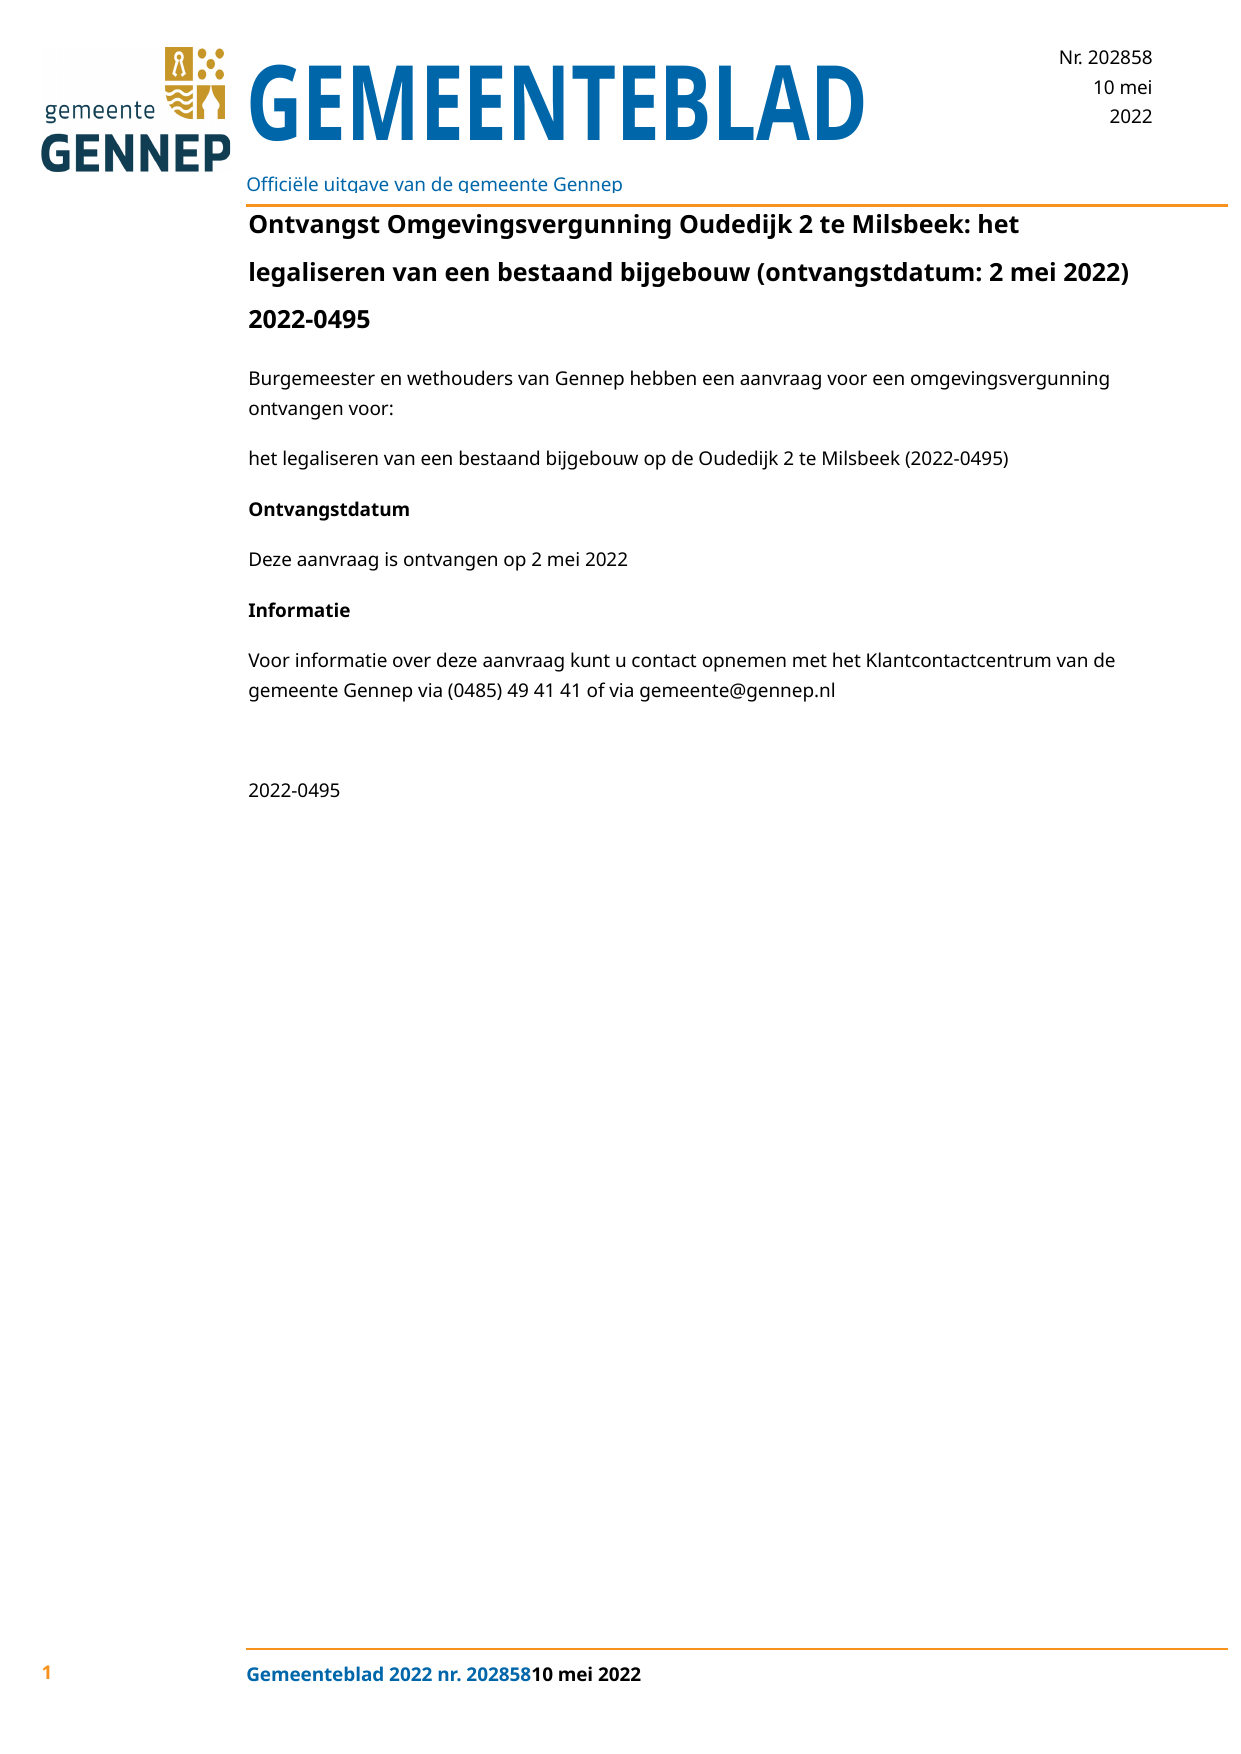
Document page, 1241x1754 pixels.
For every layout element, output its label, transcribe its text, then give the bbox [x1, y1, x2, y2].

text 2022-0495 [248, 778, 1152, 803]
text Deze aanvraag is ontvangen op 2 mei 2022 [248, 546, 1152, 572]
text Burgemeester en wethouders van Gennep hebben een aanvraag voor een omgevingsvergunning ontvangen voor: [248, 366, 1152, 421]
text Ontvangstdatum [248, 496, 1152, 522]
text Voor informatie over deze aanvraag kunt u contact opnemen met het Klantcontactcentrum van de gemeente Gennep via (0485) 49 41 41 of via gemeente@gennep.nl [248, 647, 1152, 702]
text het legaliseren van een bestaand bijgebouw op de Oudedijk 2 te Milsbeek (2022-0495) [248, 446, 1152, 471]
text Informatie [248, 597, 1152, 622]
picture [41, 47, 231, 172]
text Ontvangst Omgevingsvergunning Oudedijk 2 te Milsbeek: het legaliseren van een bestaand bijgebouw (ontvangstdatum: 2 mei 2022) 2022-0495 [248, 207, 1152, 336]
